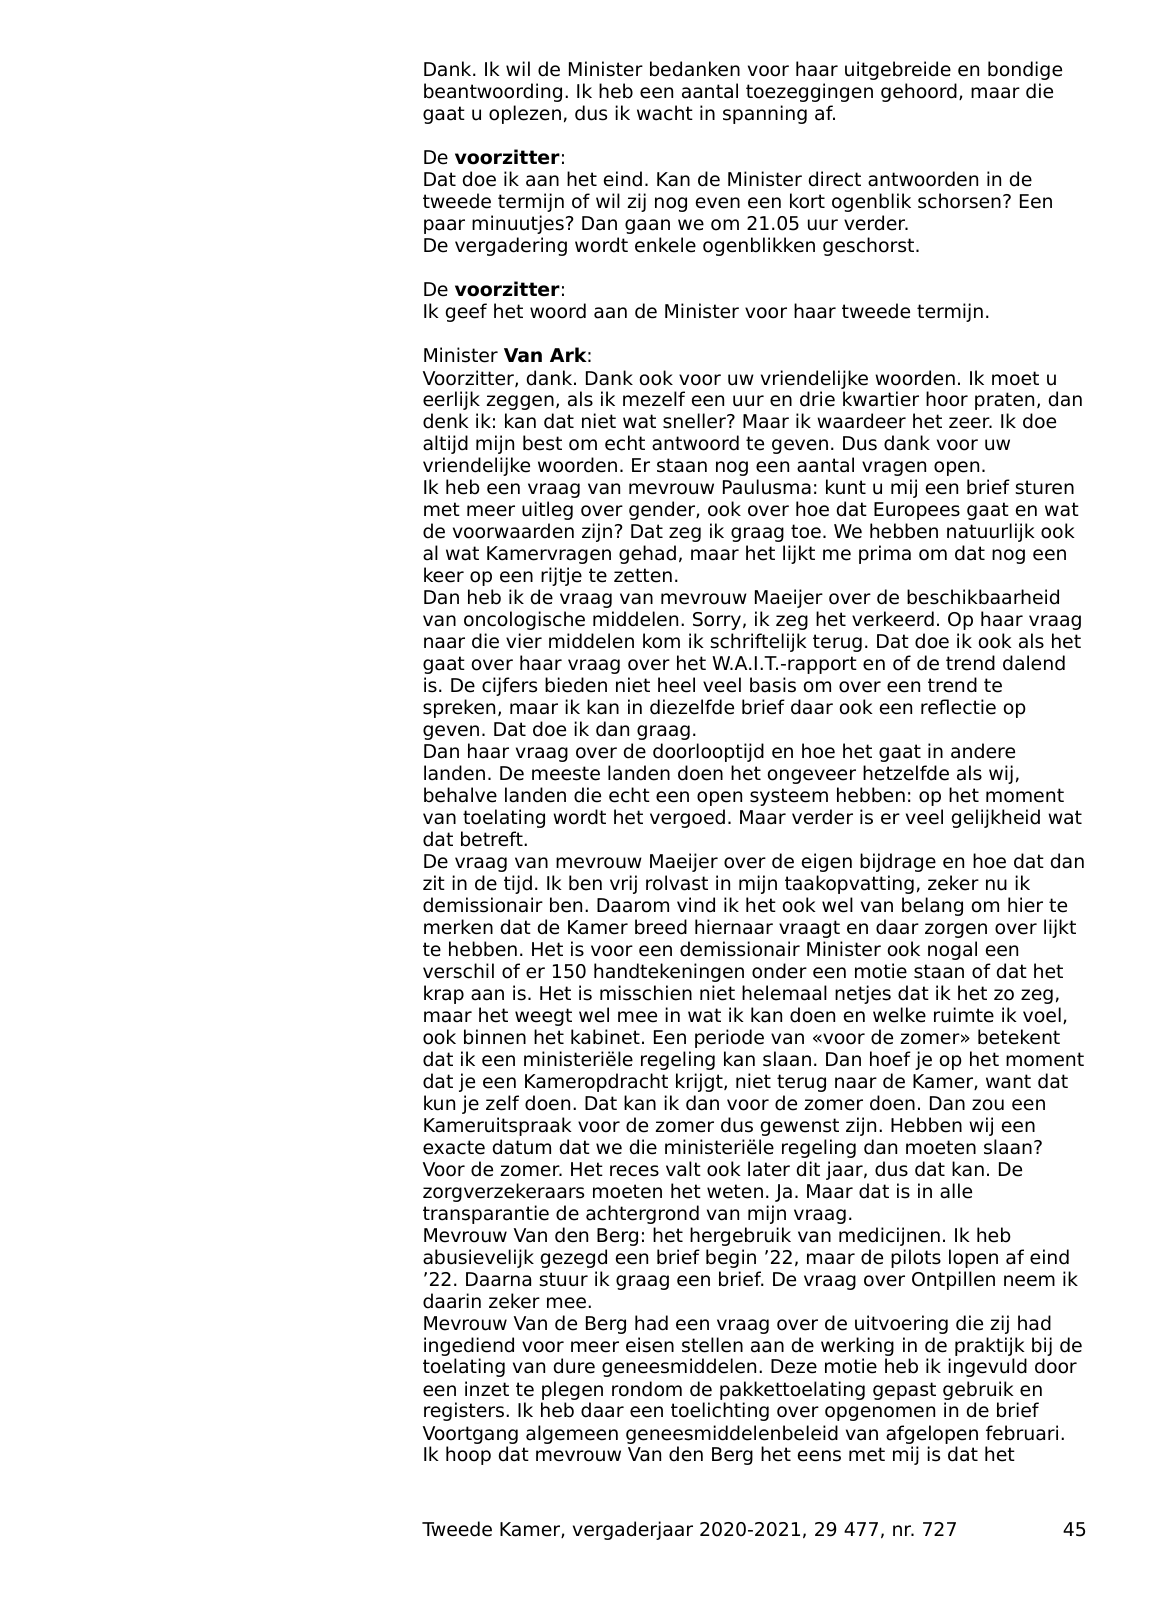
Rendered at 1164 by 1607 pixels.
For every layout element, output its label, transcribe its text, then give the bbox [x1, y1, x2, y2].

text De voorzitter: [422, 279, 1087, 301]
text Voorzitter, dank. Dank ook voor uw vriendelijke woorden. Ik moet u eerlijk zeggen, als ik mezelf een uur en drie kwartier hoor praten, dan denk ik: kan dat niet wat sneller? Maar ik waardeer het zeer. Ik doe altijd mijn best om echt antwoord te geven. Dus dank voor uw vriendelijke woorden. Er staan nog een aantal vragen open. [422, 367, 1087, 477]
text De vergadering wordt enkele ogenblikken geschorst. [422, 235, 1087, 257]
text Dank. Ik wil de Minister bedanken voor haar uitgebreide en bondige beantwoording. Ik heb een aantal toezeggingen gehoord, maar die gaat u oplezen, dus ik wacht in spanning af. [422, 59, 1087, 125]
text Minister Van Ark: [422, 345, 1087, 367]
text Mevrouw Van den Berg: het hergebruik van medicijnen. Ik heb abusievelijk gezegd een brief begin ’22, maar de pilots lopen af eind ’22. Daarna stuur ik graag een brief. De vraag over Ontpillen neem ik daarin zeker mee. [422, 1224, 1087, 1312]
text Dat doe ik aan het eind. Kan de Minister direct antwoorden in de tweede termijn of wil zij nog even een kort ogenblik schorsen? Een paar minuutjes? Dan gaan we om 21.05 uur verder. [422, 169, 1087, 235]
text Dan haar vraag over de doorlooptijd en hoe het gaat in andere landen. De meeste landen doen het ongeveer hetzelfde als wij, behalve landen die echt een open systeem hebben: op het moment van toelating wordt het vergoed. Maar verder is er veel gelijkheid wat dat betreft. [422, 741, 1087, 851]
text Dan heb ik de vraag van mevrouw Maeijer over de beschikbaarheid van oncologische middelen. Sorry, ik zeg het verkeerd. Op haar vraag naar die vier middelen kom ik schriftelijk terug. Dat doe ik ook als het gaat over haar vraag over het W.A.I.T.-rapport en of de trend dalend is. De cijfers bieden niet heel veel basis om over een trend te spreken, maar ik kan in diezelfde brief daar ook een reflectie op geven. Dat doe ik dan graag. [422, 587, 1087, 741]
text Ik heb een vraag van mevrouw Paulusma: kunt u mij een brief sturen met meer uitleg over gender, ook over hoe dat Europees gaat en wat de voorwaarden zijn? Dat zeg ik graag toe. We hebben natuurlijk ook al wat Kamervragen gehad, maar het lijkt me prima om dat nog een keer op een rijtje te zetten. [422, 477, 1087, 587]
text De vraag van mevrouw Maeijer over de eigen bijdrage en hoe dat dan zit in de tijd. Ik ben vrij rolvast in mijn taakopvatting, zeker nu ik demissionair ben. Daarom vind ik het ook wel van belang om hier te merken dat de Kamer breed hiernaar vraagt en daar zorgen over lijkt te hebben. Het is voor een demissionair Minister ook nogal een verschil of er 150 handtekeningen onder een motie staan of dat het krap aan is. Het is misschien niet helemaal netjes dat ik het zo zeg, maar het weegt wel mee in wat ik kan doen en welke ruimte ik voel, ook binnen het kabinet. Een periode van «voor de zomer» betekent dat ik een ministeriële regeling kan slaan. Dan hoef je op het moment dat je een Kameropdracht krijgt, niet terug naar de Kamer, want dat kun je zelf doen. Dat kan ik dan voor de zomer doen. Dan zou een Kameruitspraak voor de zomer dus gewenst zijn. Hebben wij een exacte datum dat we die ministeriële regeling dan moeten slaan? Voor de zomer. Het reces valt ook later dit jaar, dus dat kan. De zorgverzekeraars moeten het weten. Ja. Maar dat is in alle transparantie de achtergrond van mijn vraag. [422, 851, 1087, 1224]
text Mevrouw Van de Berg had een vraag over de uitvoering die zij had ingediend voor meer eisen stellen aan de werking in de praktijk bij de toelating van dure geneesmiddelen. Deze motie heb ik ingevuld door een inzet te plegen rondom de pakkettoelating gepast gebruik en registers. Ik heb daar een toelichting over opgenomen in de brief Voortgang algemeen geneesmiddelenbeleid van afgelopen februari. Ik hoop dat mevrouw Van den Berg het eens met mij is dat het [422, 1312, 1087, 1466]
text De voorzitter: [422, 147, 1087, 169]
text Ik geef het woord aan de Minister voor haar tweede termijn. [422, 301, 1087, 323]
